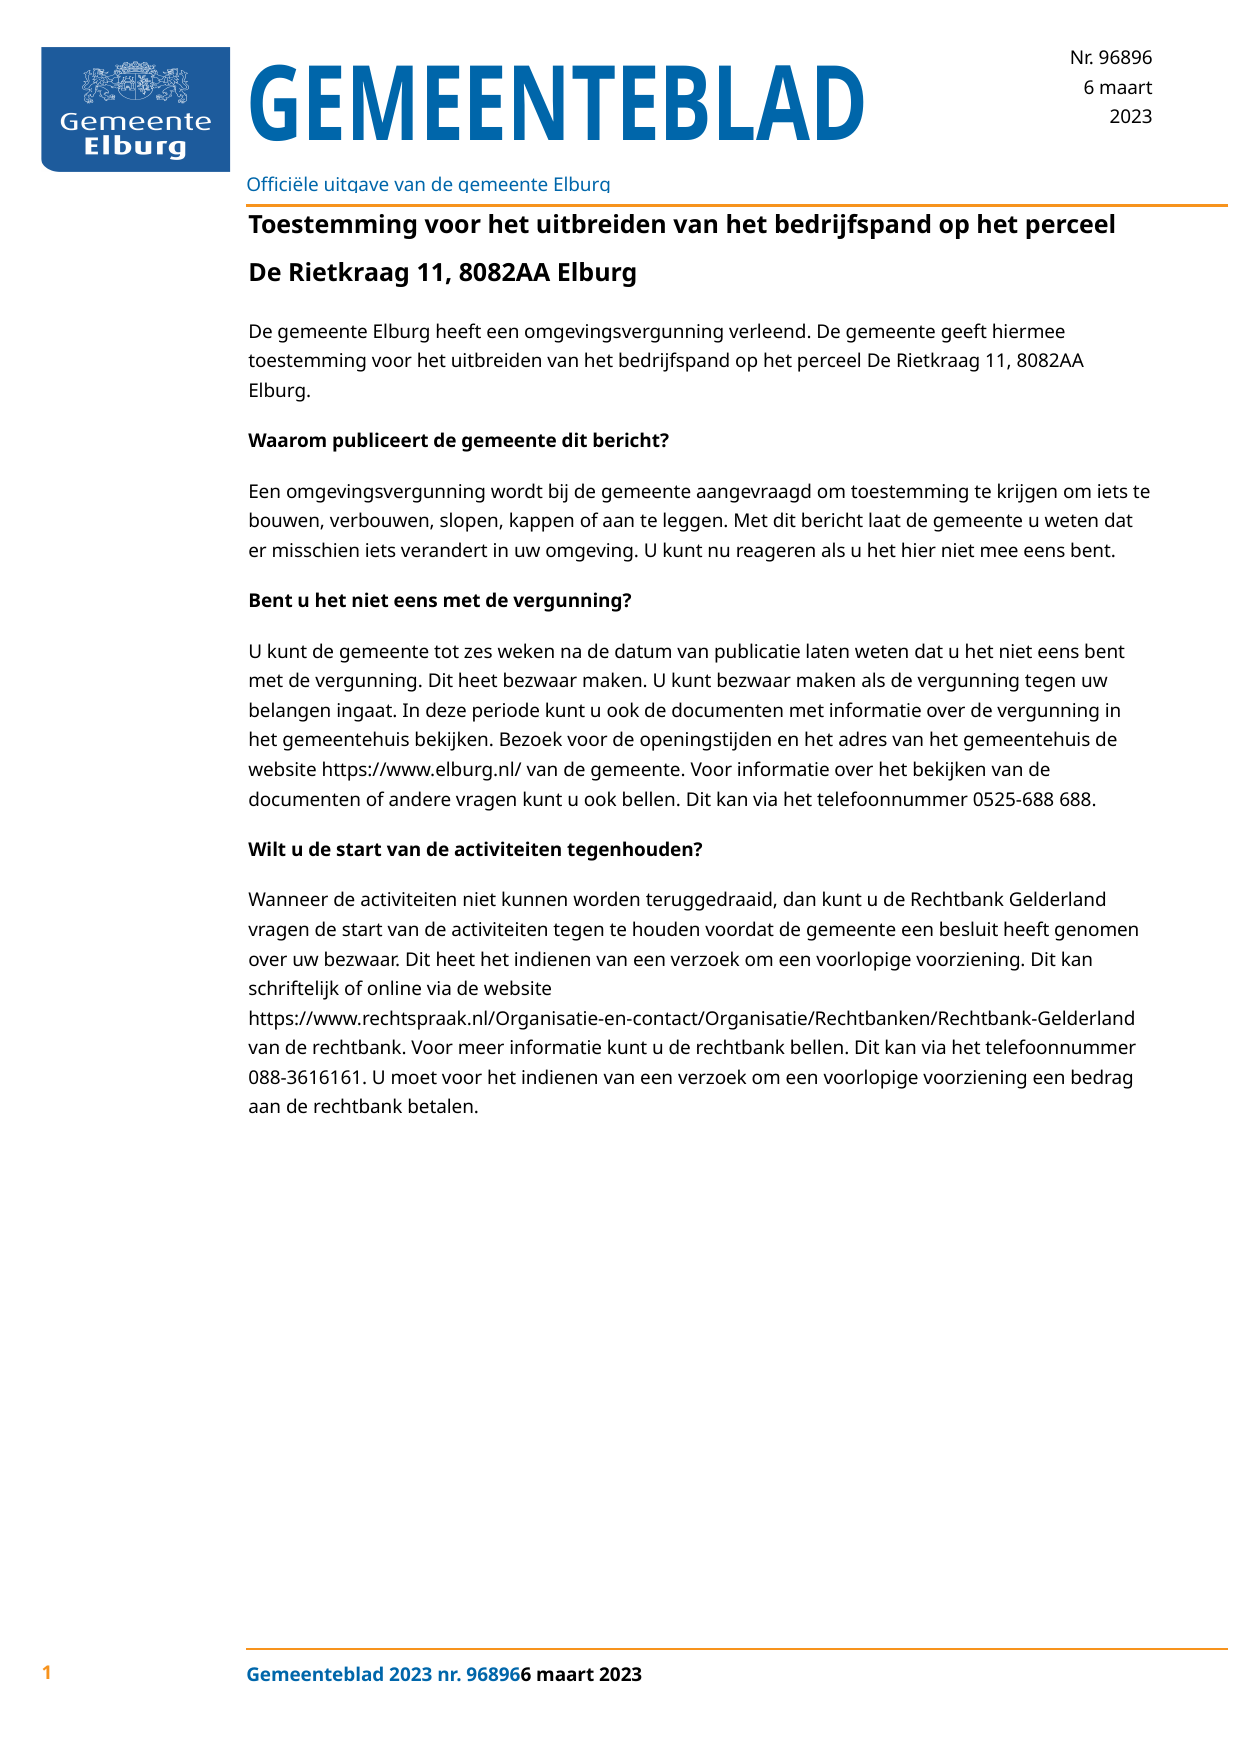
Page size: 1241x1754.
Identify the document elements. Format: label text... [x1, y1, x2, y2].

picture [41, 47, 231, 172]
text Wanneer de activiteiten niet kunnen worden teruggedraaid, dan kunt u de Rechtbank Gelderland vragen de start van de activiteiten tegen te houden voordat de gemeente een besluit heeft genomen over uw bezwaar. Dit heet het indienen van een verzoek om een voorlopige voorziening. Dit kan schriftelijk of online via de website https://www.rechtspraak.nl/Organisatie-en-contact/Organisatie/Rechtbanken/Rechtbank-Gelderland van de rechtbank. Voor meer informatie kunt u de rechtbank bellen. Dit kan via het telefoonnummer 088-3616161. U moet voor het indienen van een verzoek om een voorlopige voorziening een bedrag aan de rechtbank betalen. [248, 887, 1152, 1119]
text De gemeente Elburg heeft een omgevingsvergunning verleend. De gemeente geeft hiermee toestemming voor het uitbreiden van het bedrijfspand op het perceel De Rietkraag 11, 8082AA Elburg. [248, 318, 1152, 403]
text Waarom publiceert de gemeente dit bericht? [248, 427, 1152, 453]
text Een omgevingsvergunning wordt bij de gemeente aangevraagd om toestemming te krijgen om iets te bouwen, verbouwen, slopen, kappen of aan te leggen. Met dit bericht laat de gemeente u weten dat er misschien iets verandert in uw omgeving. U kunt nu reageren als u het hier niet mee eens bent. [248, 478, 1152, 563]
text Bent u het niet eens met de vergunning? [248, 587, 1152, 613]
text Toestemming voor het uitbreiden van het bedrijfspand op het perceel De Rietkraag 11, 8082AA Elburg [248, 207, 1152, 288]
text Wilt u de start van de activiteiten tegenhouden? [248, 836, 1152, 862]
text U kunt de gemeente tot zes weken na de datum van publicatie laten weten dat u het niet eens bent met de vergunning. Dit heet bezwaar maken. U kunt bezwaar maken als de vergunning tegen uw belangen ingaat. In deze periode kunt u ook de documenten met informatie over de vergunning in het gemeentehuis bekijken. Bezoek voor de openingstijden en het adres van het gemeentehuis de website https://www.elburg.nl/ van de gemeente. Voor informatie over het bekijken van de documenten of andere vragen kunt u ook bellen. Dit kan via het telefoonnummer 0525-688 688. [248, 638, 1152, 812]
